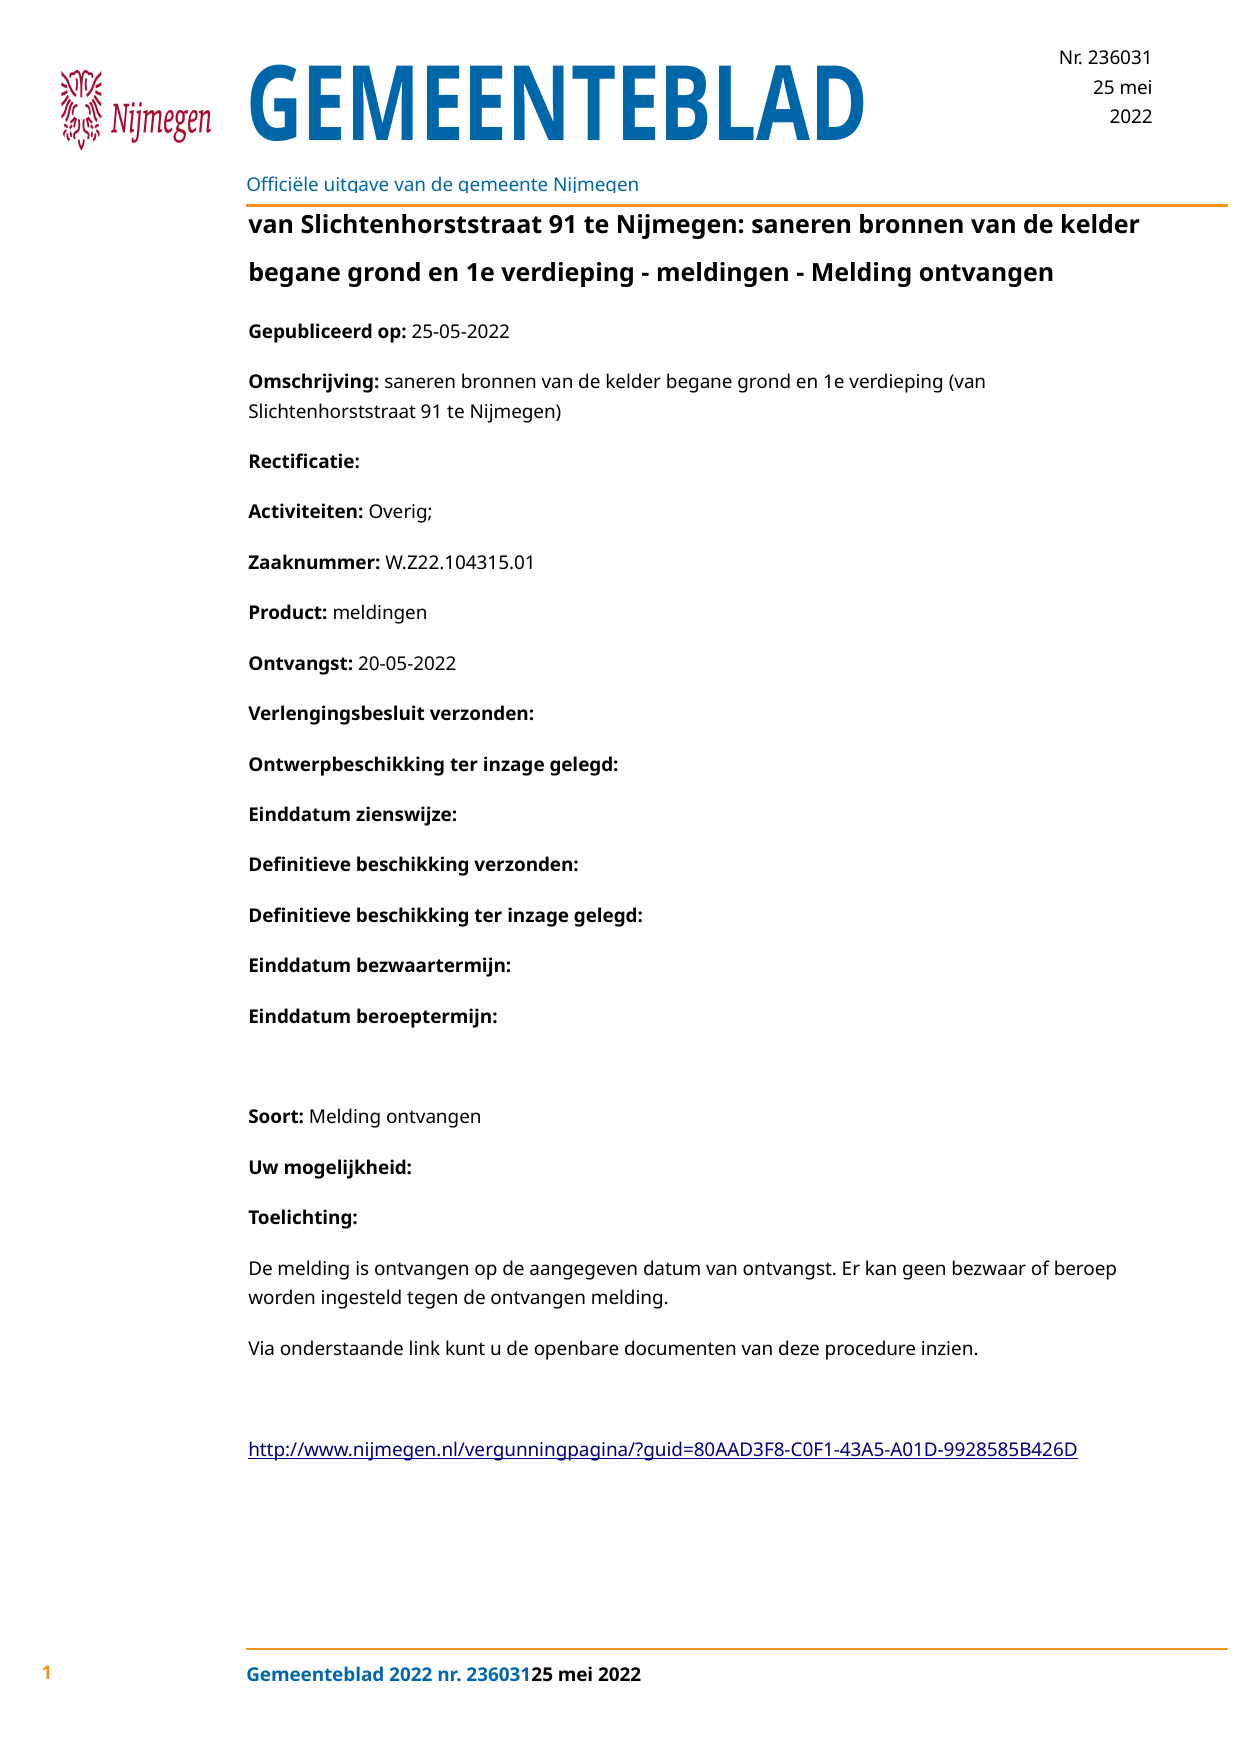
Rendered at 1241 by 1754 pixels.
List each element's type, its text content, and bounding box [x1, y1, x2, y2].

text Ontwerpbeschikking ter inzage gelegd: [248, 751, 1152, 777]
text van Slichtenhorststraat 91 te Nijmegen: saneren bronnen van de kelder begane grond en 1e verdieping - meldingen - Melding ontvangen [248, 207, 1152, 288]
text Soort: Melding ontvangen [248, 1104, 1152, 1129]
text Omschrijving: saneren bronnen van de kelder begane grond en 1e verdieping (van Slichtenhorststraat 91 te Nijmegen) [248, 368, 1152, 424]
text Einddatum beroeptermijn: [248, 1003, 1152, 1029]
text http://www.nijmegen.nl/vergunningpagina/?guid=80AAD3F8-C0F1-43A5-A01D-9928585B426D [248, 1436, 1152, 1462]
text Via onderstaande link kunt u de openbare documenten van deze procedure inzien. [248, 1335, 1152, 1361]
text Verlengingsbesluit verzonden: [248, 700, 1152, 726]
text De melding is ontvangen op de aangegeven datum van ontvangst. Er kan geen bezwaar of beroep worden ingesteld tegen de ontvangen melding. [248, 1255, 1152, 1310]
text Zaaknummer: W.Z22.104315.01 [248, 549, 1152, 575]
text Gepubliceerd op: 25-05-2022 [248, 318, 1152, 344]
text Activiteiten: Overig; [248, 499, 1152, 524]
text Einddatum bezwaartermijn: [248, 952, 1152, 978]
text Definitieve beschikking verzonden: [248, 852, 1152, 877]
text Rectificatie: [248, 448, 1152, 474]
text Uw mogelijkheid: [248, 1154, 1152, 1180]
picture [41, 47, 231, 172]
text Einddatum zienswijze: [248, 801, 1152, 827]
text Ontvangst: 20-05-2022 [248, 650, 1152, 676]
text Toelichting: [248, 1204, 1152, 1230]
text Definitieve beschikking ter inzage gelegd: [248, 902, 1152, 928]
text Product: meldingen [248, 599, 1152, 625]
